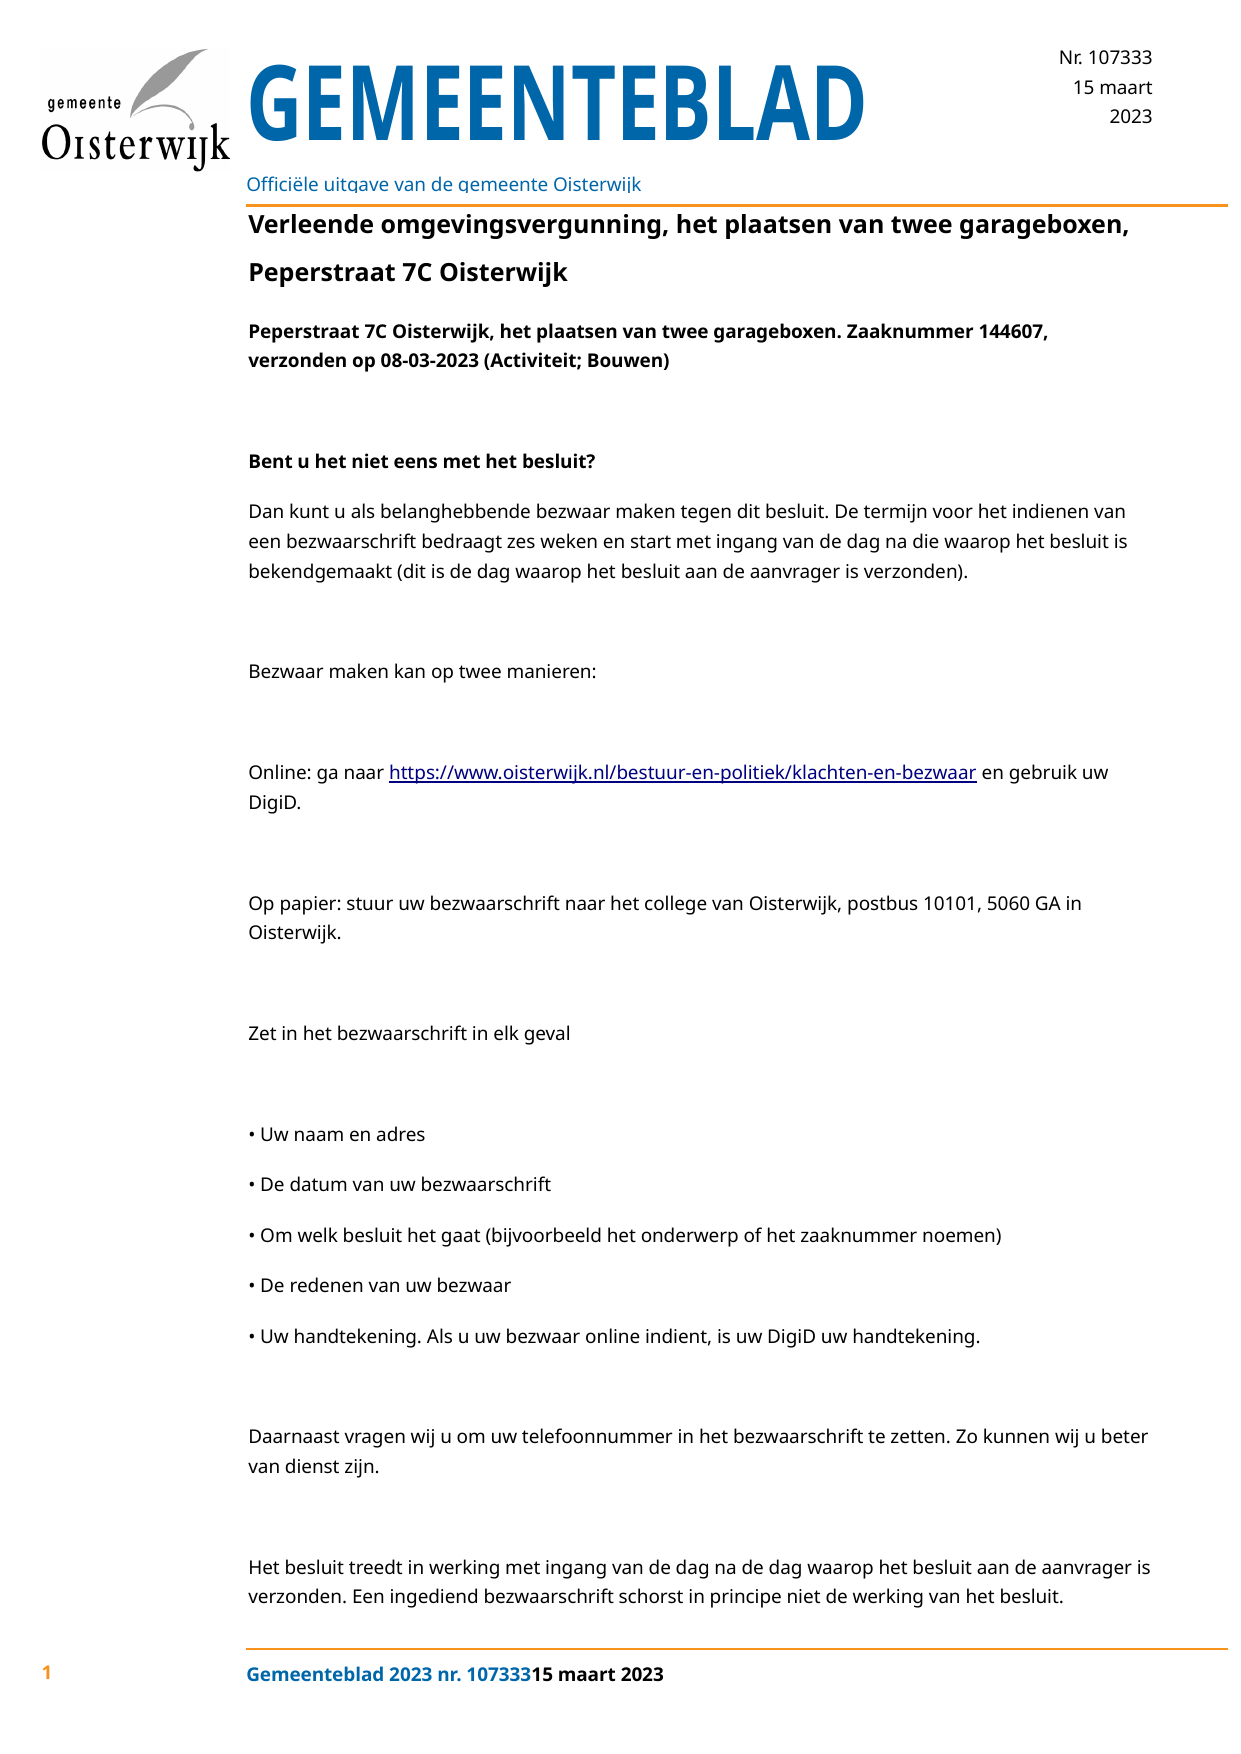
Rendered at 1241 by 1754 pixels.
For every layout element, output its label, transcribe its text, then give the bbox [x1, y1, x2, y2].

text • Uw handtekening. Als u uw bezwaar online indient, is uw DigiD uw handtekening. [248, 1323, 1152, 1349]
picture [41, 47, 231, 172]
text • De datum van uw bezwaarschrift [248, 1172, 1152, 1197]
text Peperstraat 7C Oisterwijk, het plaatsen van twee garageboxen. Zaaknummer 144607, verzonden op 08-03-2023 (Activiteit; Bouwen) [248, 318, 1152, 373]
text Bent u het niet eens met het besluit? [248, 448, 1152, 474]
text Dan kunt u als belanghebbende bezwaar maken tegen dit besluit. De termijn voor het indienen van een bezwaarschrift bedraagt zes weken en start met ingang van de dag na die waarop het besluit is bekendgemaakt (dit is de dag waarop het besluit aan de aanvrager is verzonden). [248, 499, 1152, 584]
text • Om welk besluit het gaat (bijvoorbeeld het onderwerp of het zaaknummer noemen) [248, 1222, 1152, 1248]
text Online: ga naar https://www.oisterwijk.nl/bestuur-en-politiek/klachten-en-bezwaar en gebruik uw DigiD. [248, 759, 1152, 815]
text • De redenen van uw bezwaar [248, 1272, 1152, 1298]
text Zet in het bezwaarschrift in elk geval [248, 1020, 1152, 1046]
text Op papier: stuur uw bezwaarschrift naar het college van Oisterwijk, postbus 10101, 5060 GA in Oisterwijk. [248, 890, 1152, 945]
text • Uw naam en adres [248, 1121, 1152, 1147]
text Verleende omgevingsvergunning, het plaatsen van twee garageboxen, Peperstraat 7C Oisterwijk [248, 207, 1152, 288]
text Het besluit treedt in werking met ingang van de dag na de dag waarop het besluit aan de aanvrager is verzonden. Een ingediend bezwaarschrift schorst in principe niet de werking van het besluit. [248, 1554, 1152, 1609]
text Daarnaast vragen wij u om uw telefoonnummer in het bezwaarschrift te zetten. Zo kunnen wij u beter van dienst zijn. [248, 1424, 1152, 1479]
text Bezwaar maken kan op twee manieren: [248, 659, 1152, 684]
